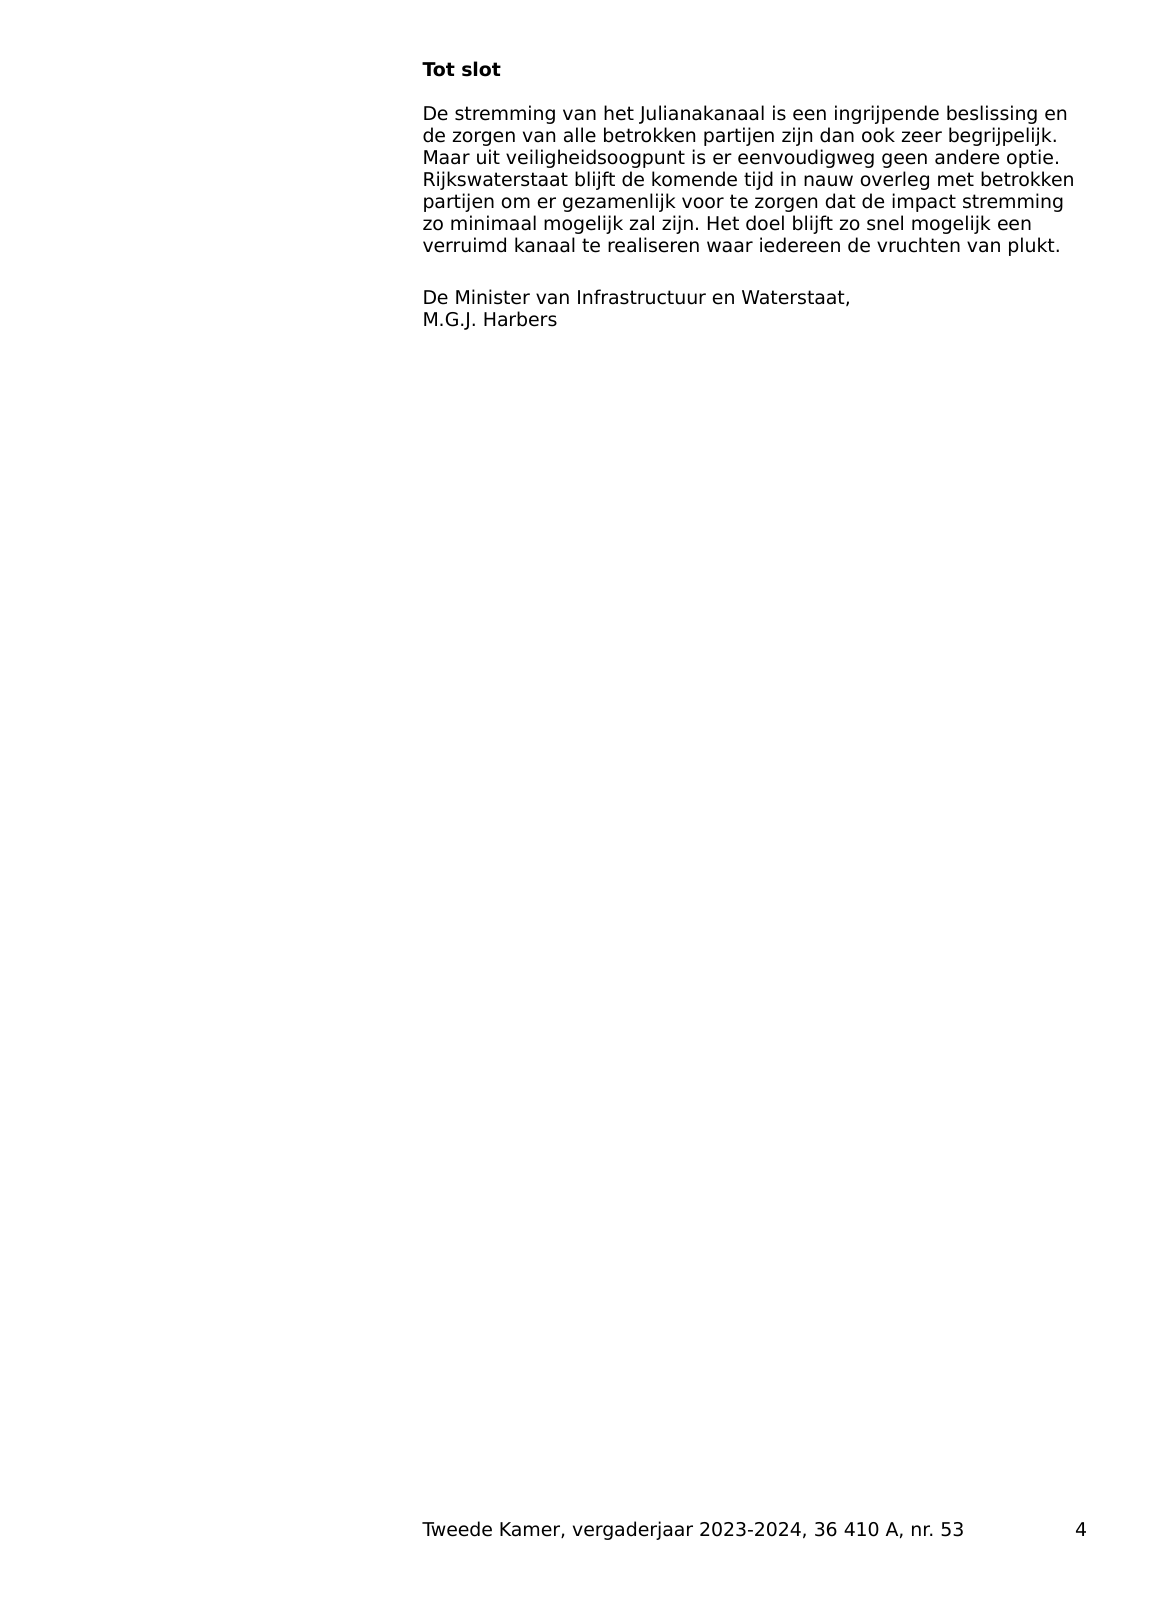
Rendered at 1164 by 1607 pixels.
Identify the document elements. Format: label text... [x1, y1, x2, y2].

text De stremming van het Julianakanaal is een ingrijpende beslissing en de zorgen van alle betrokken partijen zijn dan ook zeer begrijpelijk. Maar uit veiligheidsoogpunt is er eenvoudigweg geen andere optie. Rijkswaterstaat blijft de komende tijd in nauw overleg met betrokken partijen om er gezamenlijk voor te zorgen dat de impact stremming zo minimaal mogelijk zal zijn. Het doel blijft zo snel mogelijk een verruimd kanaal te realiseren waar iedereen de vruchten van plukt. [422, 103, 1087, 257]
subtitle Tot slot [422, 59, 1087, 81]
text De Minister van Infrastructuur en Waterstaat, M.G.J. Harbers [422, 287, 1087, 331]
